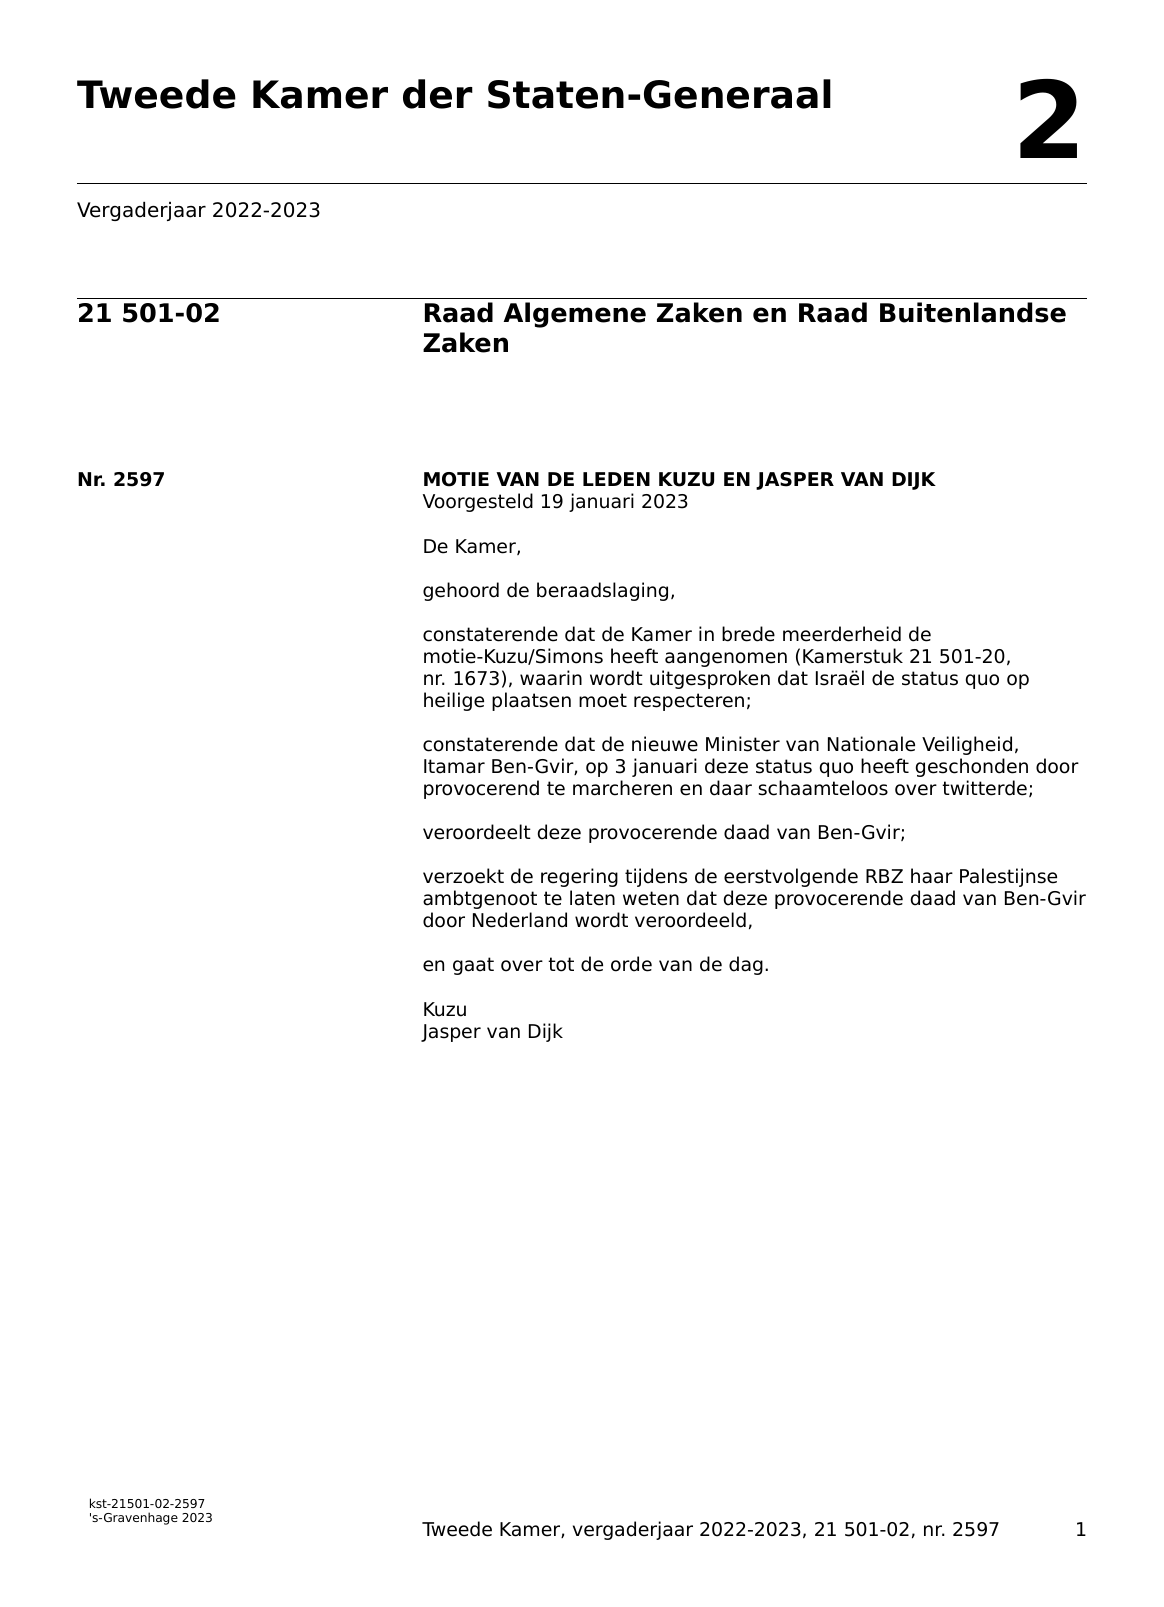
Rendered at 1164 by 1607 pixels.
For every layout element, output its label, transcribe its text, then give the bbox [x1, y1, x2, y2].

table_header Tweede Kamer der Staten-Generaal [77, 59, 886, 183]
subtitle Nr. 2597 MOTIE VAN DE LEDEN KUZU EN JASPER VAN DIJK [77, 469, 1087, 491]
text kst-21501-02-2597 [88, 1497, 323, 1511]
text constaterende dat de Kamer in brede meerderheid de motie-Kuzu/Simons heeft aangenomen (Kamerstuk 21 501-20, nr. 1673), waarin wordt uitgesproken dat Israël de status quo op heilige plaatsen moet respecteren; [422, 624, 1087, 712]
text De Kamer, [422, 536, 1087, 557]
text constaterende dat de nieuwe Minister van Nationale Veiligheid, Itamar Ben-Gvir, op 3 januari deze status quo heeft geschonden door provocerend te marcheren en daar schaamteloos over twitterde; [422, 734, 1087, 800]
text verzoekt de regering tijdens de eerstvolgende RBZ haar Palestijnse ambtgenoot te laten weten dat deze provocerende daad van Ben-Gvir door Nederland wordt veroordeeld, [422, 866, 1087, 932]
text veroordeelt deze provocerende daad van Ben-Gvir; [422, 822, 1087, 844]
table_cell Vergaderjaar 2022-2023 [77, 184, 1087, 298]
text Kuzu [422, 998, 1087, 1021]
text Jasper van Dijk [422, 1021, 1087, 1042]
text Voorgesteld 19 januari 2023 [422, 491, 1087, 513]
text en gaat over tot de orde van de dag. [422, 954, 1087, 976]
table_header 2 [886, 59, 1087, 183]
text 's-Gravenhage 2023 [88, 1511, 323, 1525]
subtitle 21 501-02 Raad Algemene Zaken en Raad Buitenlandse Zaken [77, 299, 1087, 358]
text gehoord de beraadslaging, [422, 580, 1087, 602]
